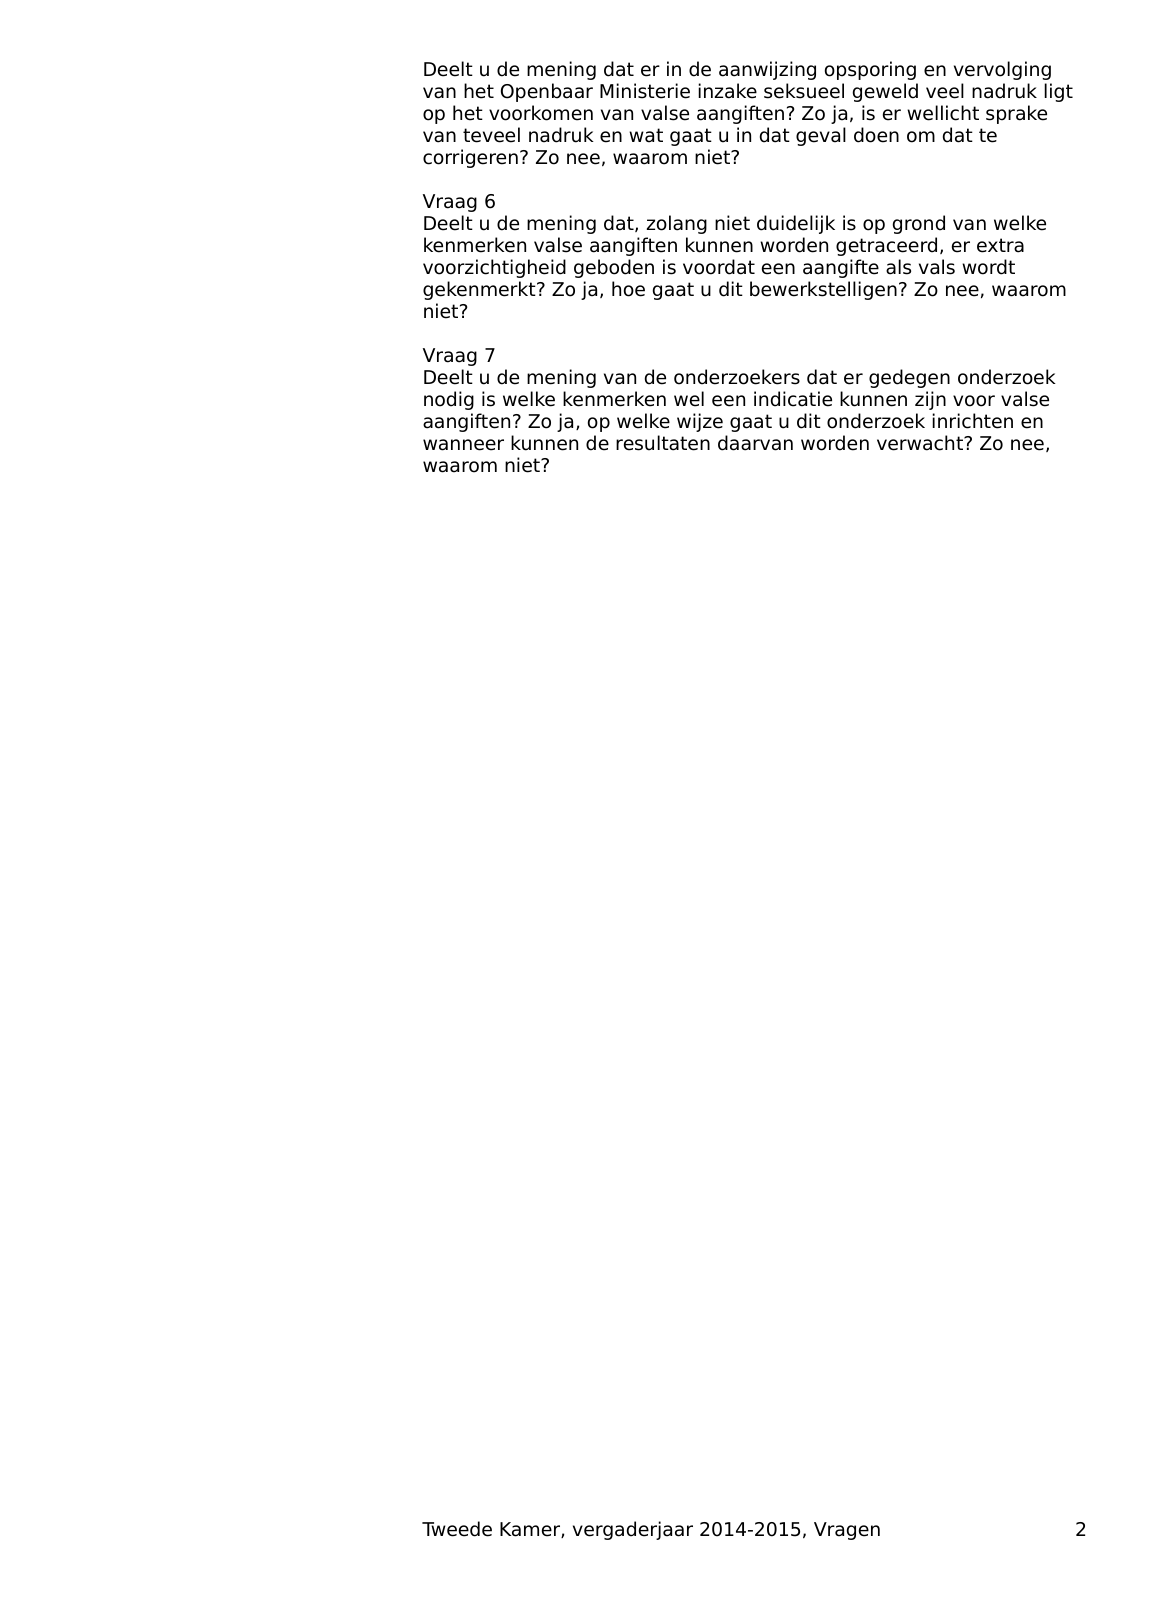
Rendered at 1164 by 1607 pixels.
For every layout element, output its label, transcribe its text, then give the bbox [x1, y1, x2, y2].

text Deelt u de mening dat er in de aanwijzing opsporing en vervolging van het Openbaar Ministerie inzake seksueel geweld veel nadruk ligt op het voorkomen van valse aangiften? Zo ja, is er wellicht sprake van teveel nadruk en wat gaat u in dat geval doen om dat te corrigeren? Zo nee, waarom niet? [422, 59, 1087, 169]
text Deelt u de mening van de onderzoekers dat er gedegen onderzoek nodig is welke kenmerken wel een indicatie kunnen zijn voor valse aangiften? Zo ja, op welke wijze gaat u dit onderzoek inrichten en wanneer kunnen de resultaten daarvan worden verwacht? Zo nee, waarom niet? [422, 367, 1087, 477]
text Deelt u de mening dat, zolang niet duidelijk is op grond van welke kenmerken valse aangiften kunnen worden getraceerd, er extra voorzichtigheid geboden is voordat een aangifte als vals wordt gekenmerkt? Zo ja, hoe gaat u dit bewerkstelligen? Zo nee, waarom niet? [422, 213, 1087, 323]
text Vraag 6 [422, 191, 1087, 213]
text Vraag 7 [422, 345, 1087, 367]
